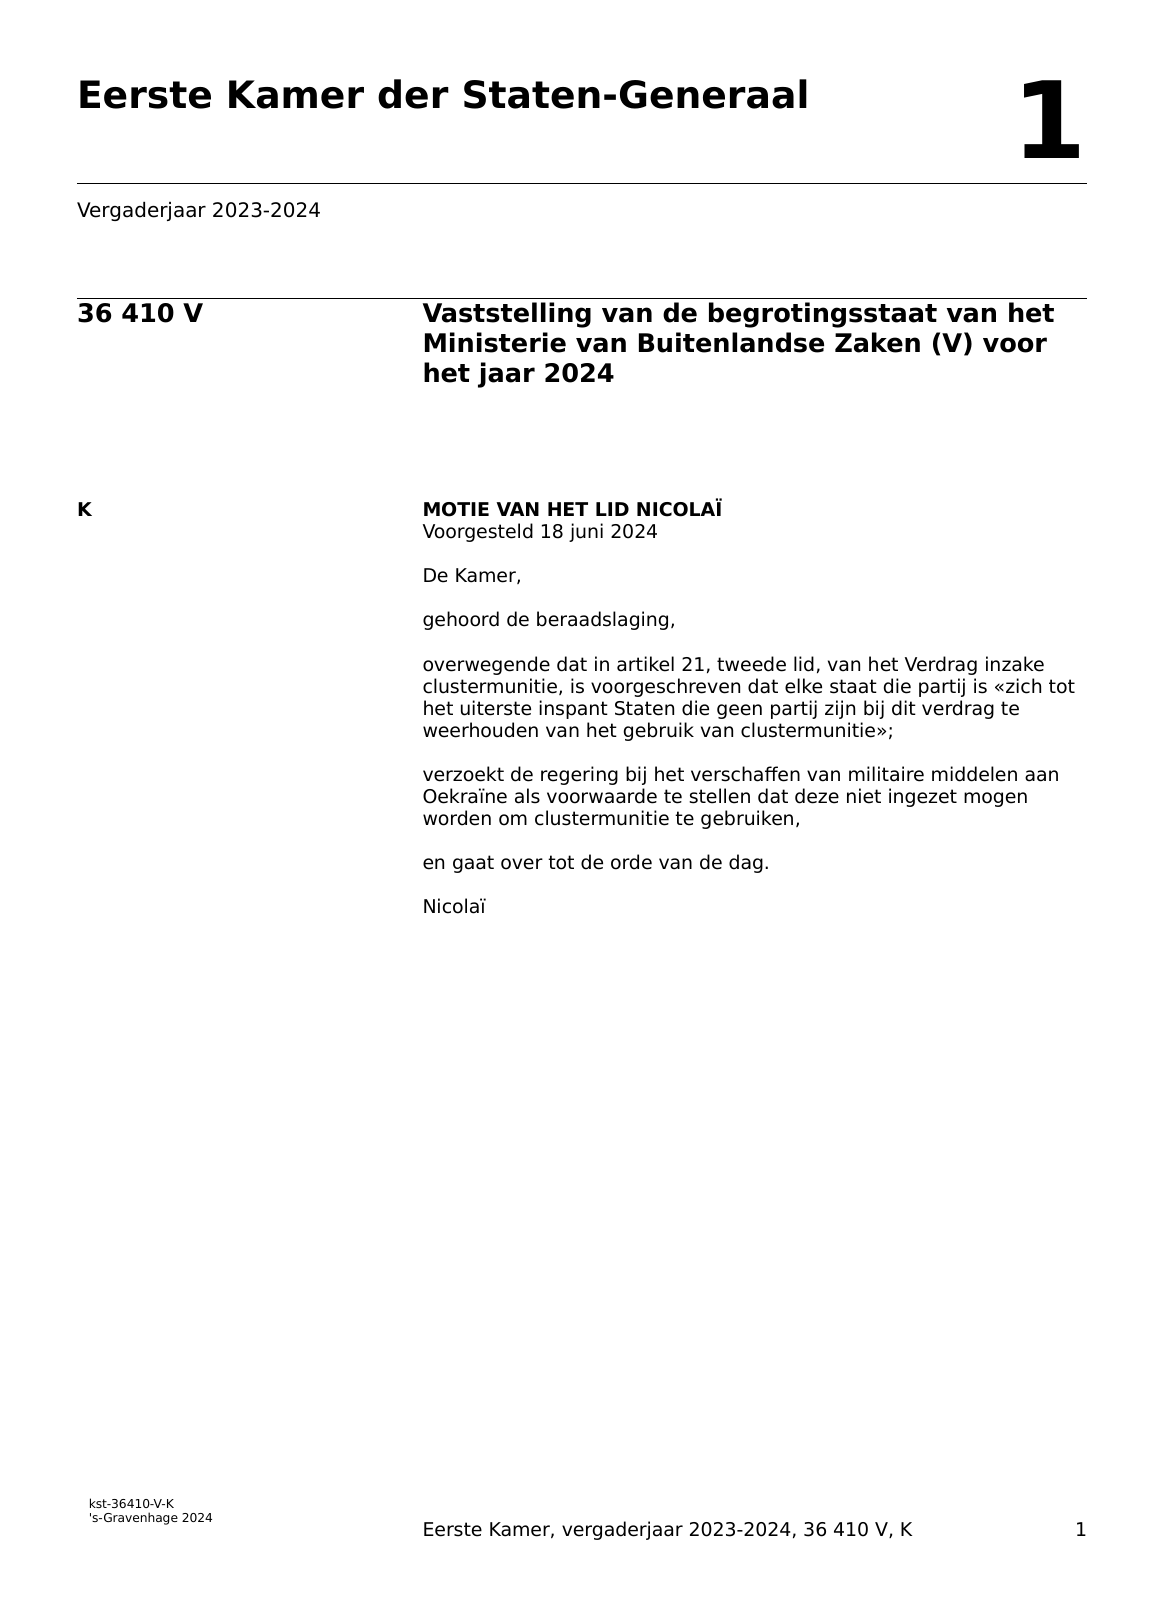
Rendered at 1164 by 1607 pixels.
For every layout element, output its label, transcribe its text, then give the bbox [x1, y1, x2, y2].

text 's-Gravenhage 2024 [88, 1511, 323, 1525]
text Nicolaï [422, 896, 1087, 918]
text De Kamer, [422, 565, 1087, 587]
table_header Eerste Kamer der Staten-Generaal [77, 59, 886, 183]
text overwegende dat in artikel 21, tweede lid, van het Verdrag inzake clustermunitie, is voorgeschreven dat elke staat die partij is «zich tot het uiterste inspant Staten die geen partij zijn bij dit verdrag te weerhouden van het gebruik van clustermunitie»; [422, 653, 1087, 741]
subtitle K MOTIE VAN HET LID NICOLAÏ [77, 499, 1087, 521]
text verzoekt de regering bij het verschaffen van militaire middelen aan Oekraïne als voorwaarde te stellen dat deze niet ingezet mogen worden om clustermunitie te gebruiken, [422, 764, 1087, 829]
text Voorgesteld 18 juni 2024 [422, 521, 1087, 543]
table_cell Vergaderjaar 2023-2024 [77, 184, 1087, 298]
text kst-36410-V-K [88, 1497, 323, 1511]
text en gaat over tot de orde van de dag. [422, 852, 1087, 874]
subtitle 36 410 V Vaststelling van de begrotingsstaat van het Ministerie van Buitenlandse Zaken (V) voor het jaar 2024 [77, 299, 1087, 388]
text gehoord de beraadslaging, [422, 609, 1087, 631]
table_header 1 [886, 59, 1087, 183]
